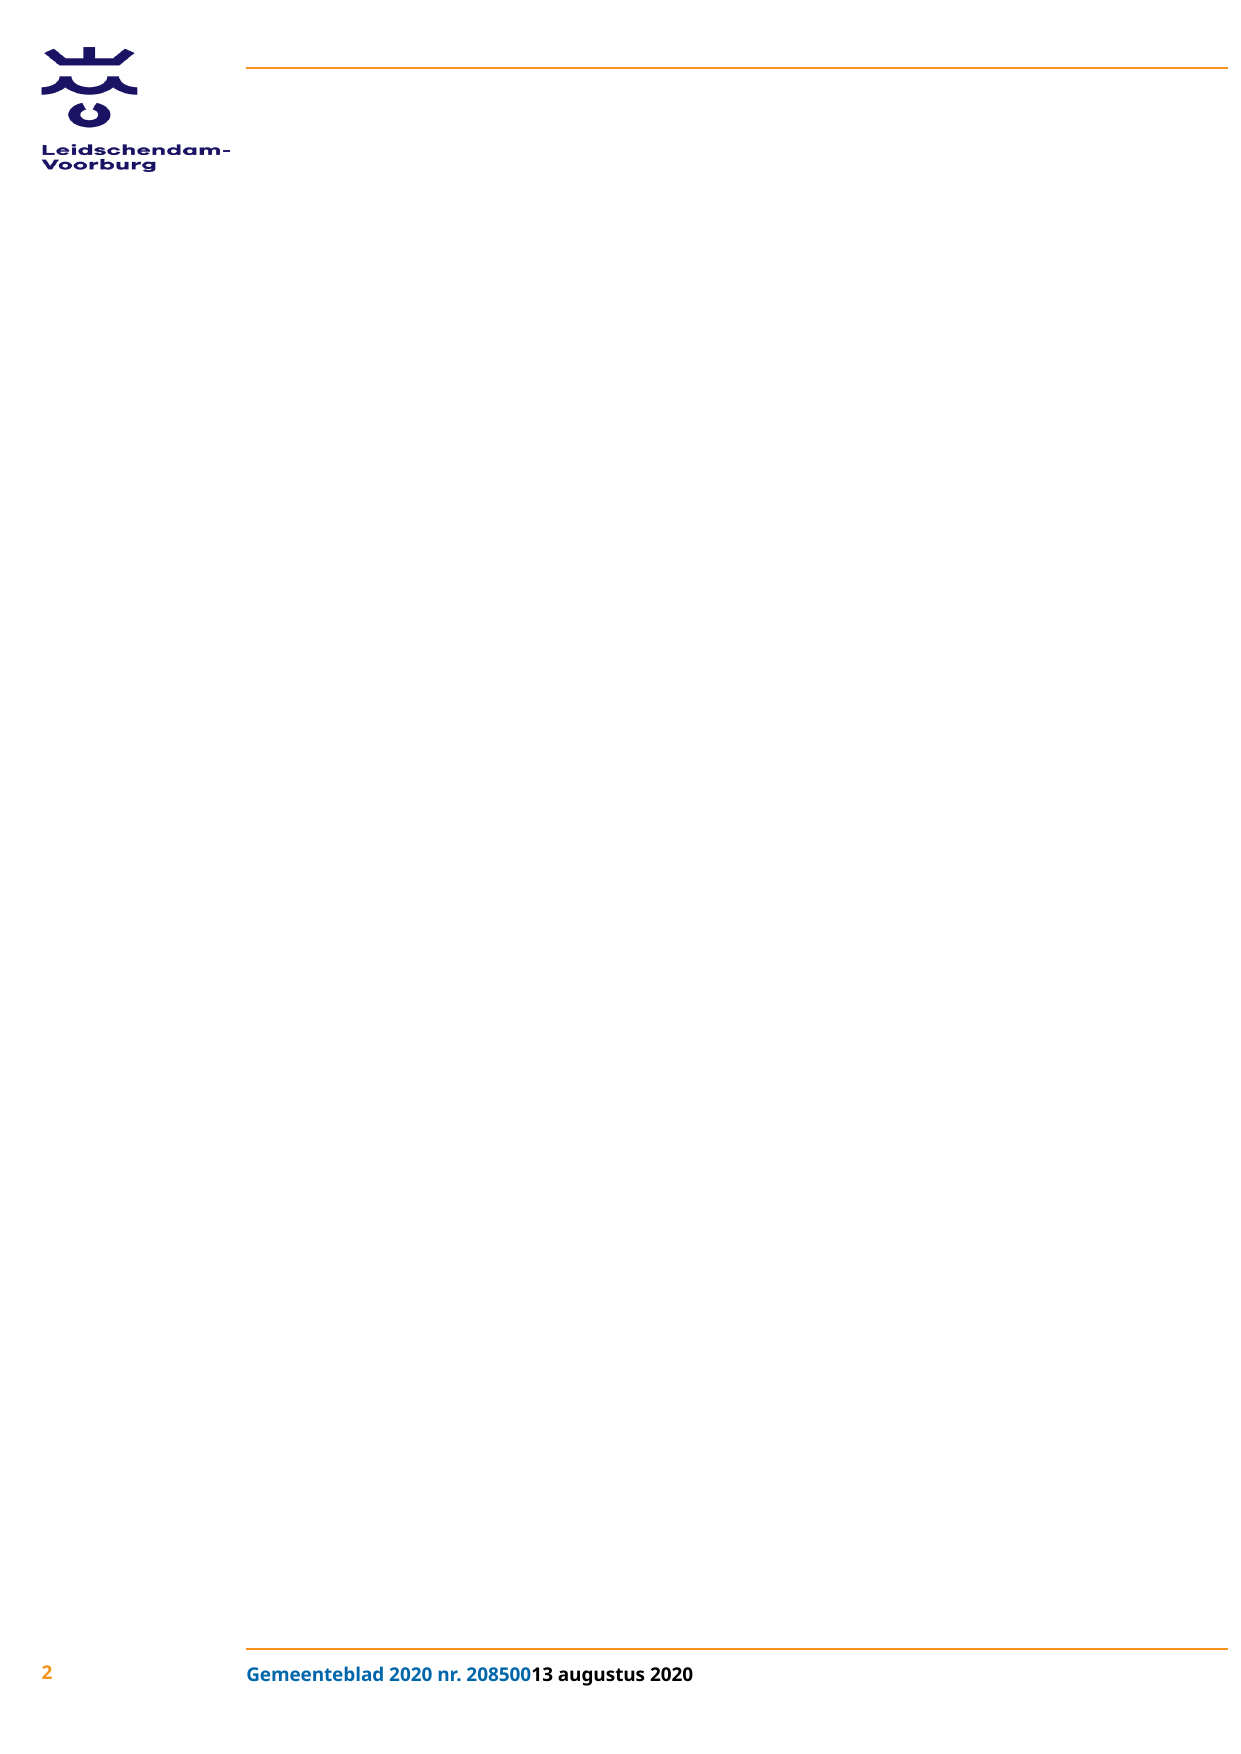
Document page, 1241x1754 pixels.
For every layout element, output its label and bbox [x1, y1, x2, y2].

picture [41, 47, 231, 172]
